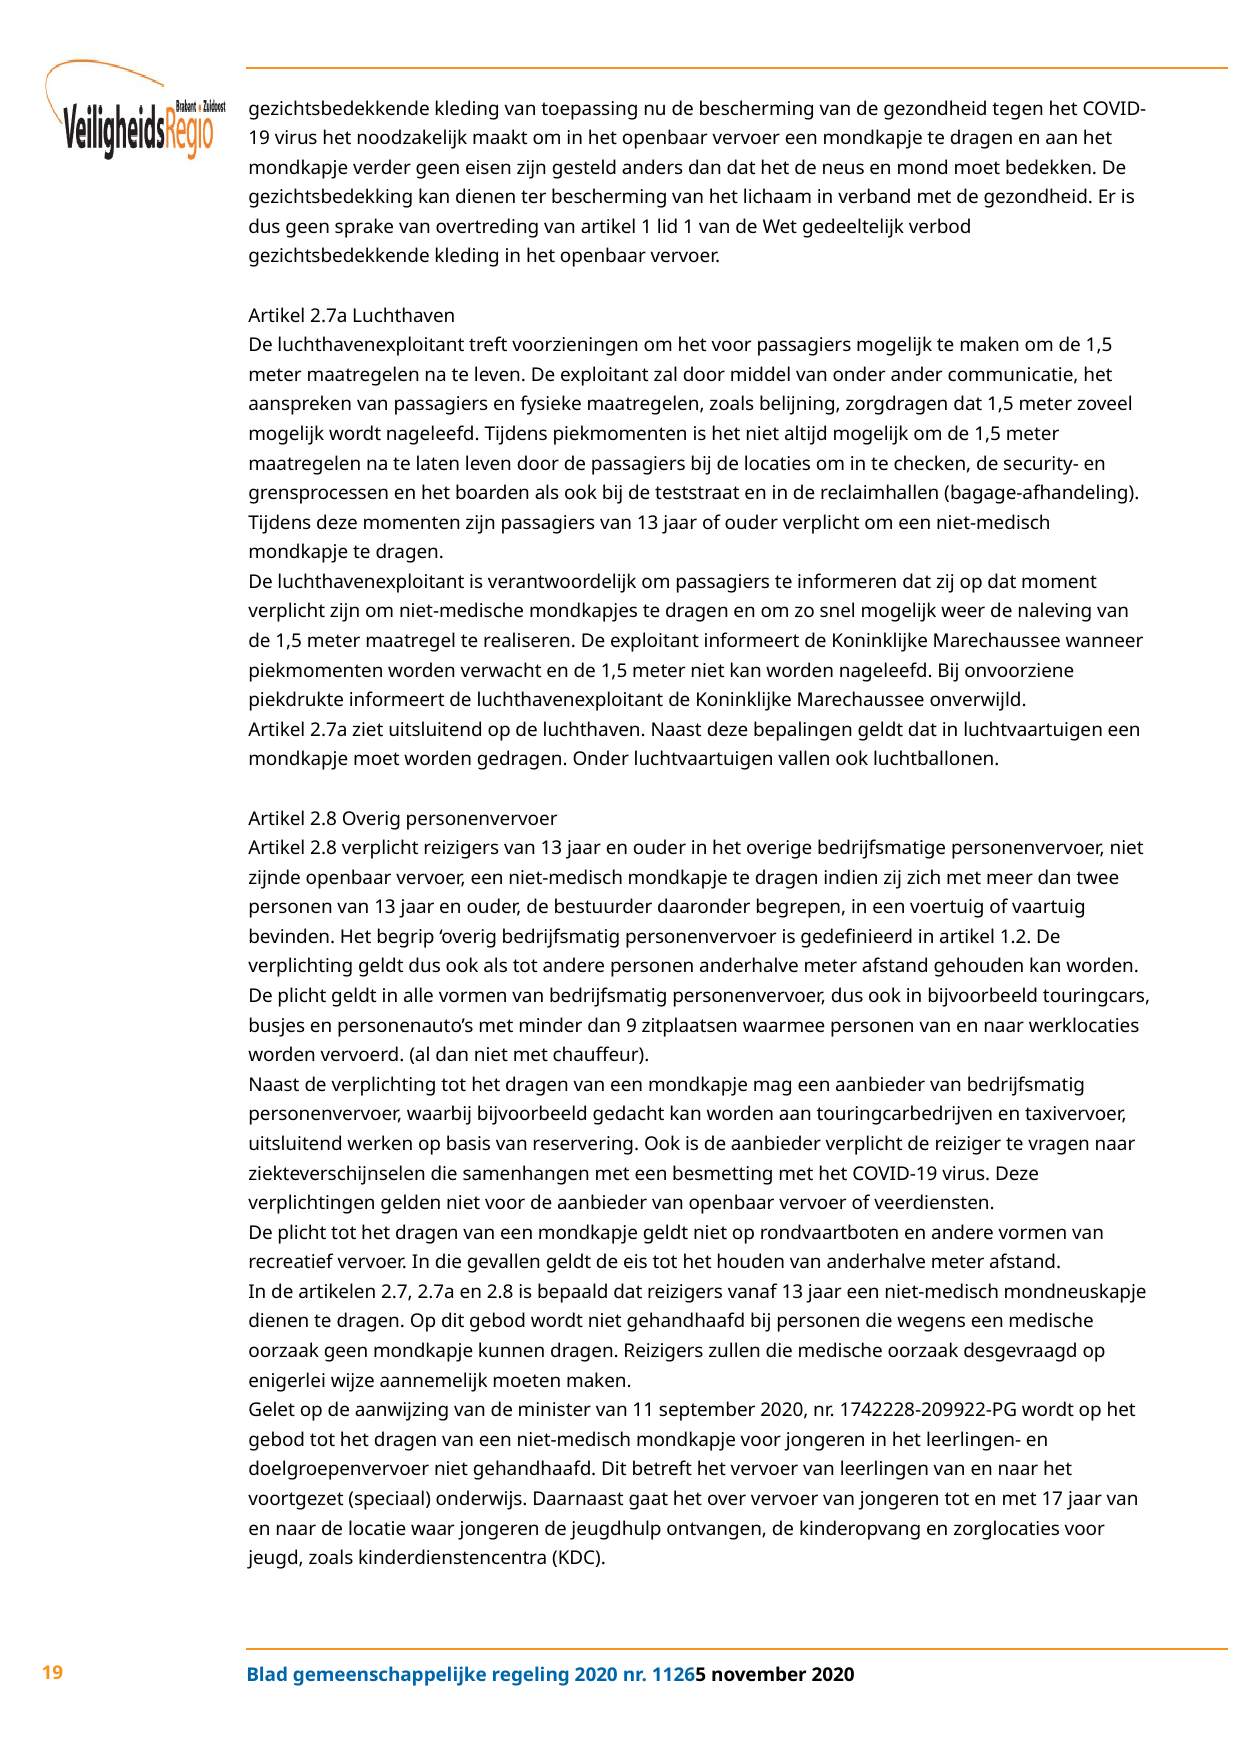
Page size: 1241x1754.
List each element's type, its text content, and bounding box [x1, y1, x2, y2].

text Artikel 2.8 Overig personenvervoer [248, 805, 1152, 831]
text gezichtsbedekkende kleding van toepassing nu de bescherming van de gezondheid tegen het COVID-19 virus het noodzakelijk maakt om in het openbaar vervoer een mondkapje te dragen en aan het mondkapje verder geen eisen zijn gesteld anders dan dat het de neus en mond moet bedekken. De gezichtsbedekking kan dienen ter bescherming van het lichaam in verband met de gezondheid. Er is dus geen sprake van overtreding van artikel 1 lid 1 van de Wet gedeeltelijk verbod gezichtsbedekkende kleding in het openbaar vervoer. [248, 95, 1152, 268]
text Artikel 2.7a ziet uitsluitend op de luchthaven. Naast deze bepalingen geldt dat in luchtvaartuigen een mondkapje moet worden gedragen. Onder luchtvaartuigen vallen ook luchtballonen. [248, 716, 1152, 771]
text In de artikelen 2.7, 2.7a en 2.8 is bepaald dat reizigers vanaf 13 jaar een niet-medisch mondneuskapje dienen te dragen. Op dit gebod wordt niet gehandhaafd bij personen die wegens een medische oorzaak geen mondkapje kunnen dragen. Reizigers zullen die medische oorzaak desgevraagd op enigerlei wijze aannemelijk moeten maken. [248, 1278, 1152, 1393]
text De luchthavenexploitant is verantwoordelijk om passagiers te informeren dat zij op dat moment verplicht zijn om niet-medische mondkapjes te dragen en om zo snel mogelijk weer de naleving van de 1,5 meter maatregel te realiseren. De exploitant informeert de Koninklijke Marechaussee wanneer piekmomenten worden verwacht en de 1,5 meter niet kan worden nageleefd. Bij onvoorziene piekdrukte informeert de luchthavenexploitant de Koninklijke Marechaussee onverwijld. [248, 568, 1152, 712]
text Artikel 2.7a Luchthaven [248, 302, 1152, 328]
text De plicht tot het dragen van een mondkapje geldt niet op rondvaartboten en andere vormen van recreatief vervoer. In die gevallen geldt de eis tot het houden van anderhalve meter afstand. [248, 1219, 1152, 1274]
text Naast de verplichting tot het dragen van een mondkapje mag een aanbieder van bedrijfsmatig personenvervoer, waarbij bijvoorbeeld gedacht kan worden aan touringcarbedrijven en taxivervoer, uitsluitend werken op basis van reservering. Ook is de aanbieder verplicht de reiziger te vragen naar ziekteverschijnselen die samenhangen met een besmetting met het COVID-19 virus. Deze verplichtingen gelden niet voor de aanbieder van openbaar vervoer of veerdiensten. [248, 1071, 1152, 1215]
text De luchthavenexploitant treft voorzieningen om het voor passagiers mogelijk te maken om de 1,5 meter maatregelen na te leven. De exploitant zal door middel van onder ander communicatie, het aanspreken van passagiers en fysieke maatregelen, zoals belijning, zorgdragen dat 1,5 meter zoveel mogelijk wordt nageleefd. Tijdens piekmomenten is het niet altijd mogelijk om de 1,5 meter maatregelen na te laten leven door de passagiers bij de locaties om in te checken, de security- en grensprocessen en het boarden als ook bij de teststraat en in de reclaimhallen (bagage-afhandeling). Tijdens deze momenten zijn passagiers van 13 jaar of ouder verplicht om een niet-medisch mondkapje te dragen. [248, 331, 1152, 564]
picture [41, 47, 231, 172]
text Gelet op de aanwijzing van de minister van 11 september 2020, nr. 1742228-209922-PG wordt op het gebod tot het dragen van een niet-medisch mondkapje voor jongeren in het leerlingen- en doelgroepenvervoer niet gehandhaafd. Dit betreft het vervoer van leerlingen van en naar het voortgezet (speciaal) onderwijs. Daarnaast gaat het over vervoer van jongeren tot en met 17 jaar van en naar de locatie waar jongeren de jeugdhulp ontvangen, de kinderopvang en zorglocaties voor jeugd, zoals kinderdienstencentra (KDC). [248, 1396, 1152, 1570]
text Artikel 2.8 verplicht reizigers van 13 jaar en ouder in het overige bedrijfsmatige personenvervoer, niet zijnde openbaar vervoer, een niet-medisch mondkapje te dragen indien zij zich met meer dan twee personen van 13 jaar en ouder, de bestuurder daaronder begrepen, in een voertuig of vaartuig bevinden. Het begrip ‘overig bedrijfsmatig personenvervoer is gedefinieerd in artikel 1.2. De verplichting geldt dus ook als tot andere personen anderhalve meter afstand gehouden kan worden. De plicht geldt in alle vormen van bedrijfsmatig personenvervoer, dus ook in bijvoorbeeld touringcars, busjes en personenauto’s met minder dan 9 zitplaatsen waarmee personen van en naar werklocaties worden vervoerd. (al dan niet met chauffeur). [248, 834, 1152, 1067]
